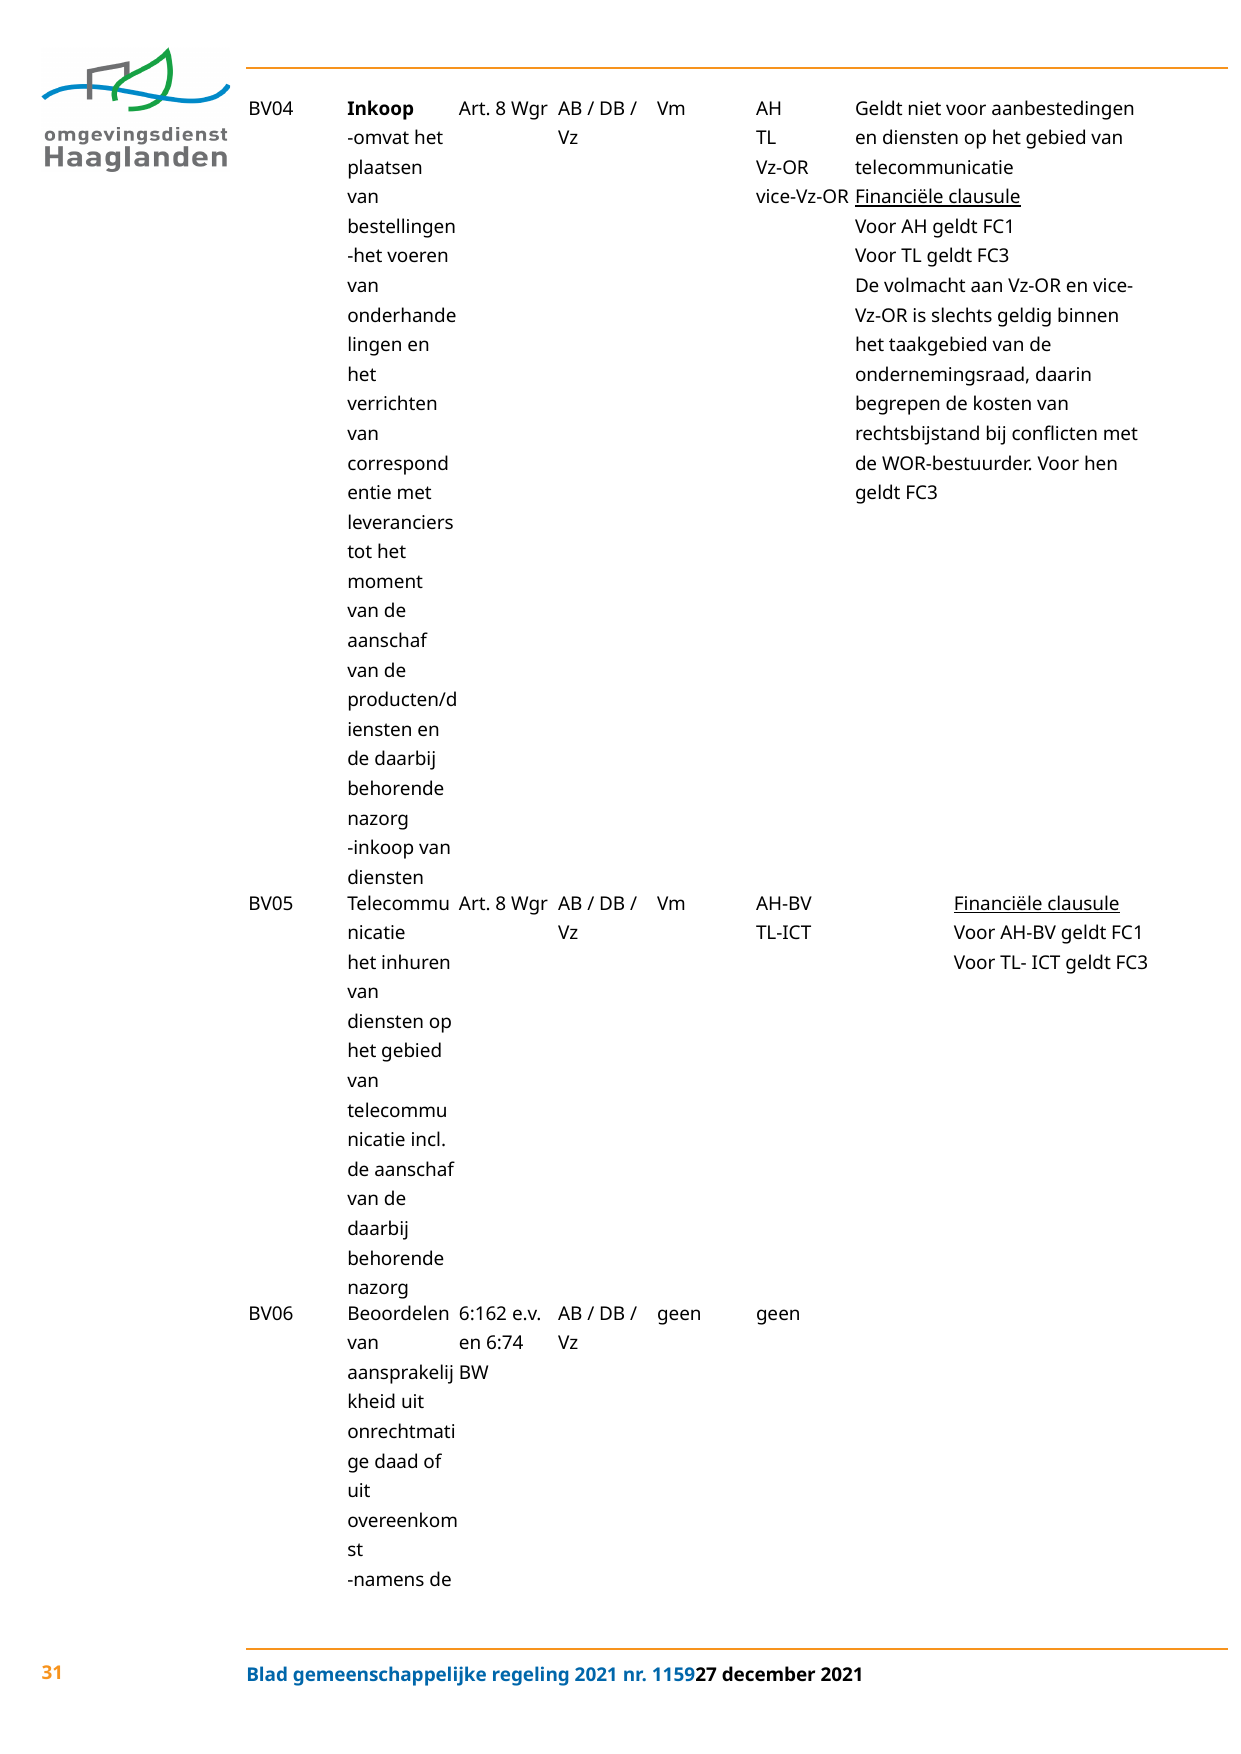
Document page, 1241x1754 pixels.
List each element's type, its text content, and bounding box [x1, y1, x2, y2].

table_cell AB / DB / Vz [558, 890, 657, 1300]
picture [41, 47, 231, 172]
table_cell [855, 1300, 954, 1592]
table_cell AH-BV TL-ICT [756, 890, 855, 1300]
table_cell BV06 [248, 1300, 347, 1592]
table_cell Beoordelen van aansprakelijkheid uit onrechtmatige daad of uit overeenkomst -namens de [347, 1300, 459, 1592]
table_cell Geldt niet voor aanbestedingen en diensten op het gebied van telecommunicatie Financiële clausule Voor AH geldt FC1 Voor TL geldt FC3 De volmacht aan Vz-OR en vice-Vz-OR is slechts geldig binnen het taakgebied van de ondernemingsraad, daarin begrepen de kosten van rechtsbijstand bij conflicten met de WOR-bestuurder. Voor hen geldt FC3 [855, 95, 1152, 890]
table_cell AH TL Vz-OR vice-Vz-OR [756, 95, 855, 890]
table_cell Vm [657, 890, 756, 1300]
table_cell [855, 890, 954, 1300]
table_cell geen [756, 1300, 855, 1592]
table_cell AB / DB / Vz [558, 1300, 657, 1592]
table_cell Vm [657, 95, 756, 890]
table_cell AB / DB / Vz [558, 95, 657, 890]
table_cell [954, 1300, 1152, 1592]
table_cell geen [657, 1300, 756, 1592]
table_cell Telecommunicatie het inhuren van diensten op het gebied van telecommunicatie incl. de aanschaf van de daarbij behorende nazorg [347, 890, 459, 1300]
table_cell 6:162 e.v. en 6:74 BW [459, 1300, 558, 1592]
table_cell Inkoop -omvat het plaatsen van bestellingen -het voeren van onderhandelingen en het verrichten van correspondentie met leveranciers tot het moment van de aanschaf van de producten/diensten en de daarbij behorende nazorg -inkoop van diensten [347, 95, 459, 890]
table_cell Art. 8 Wgr [459, 890, 558, 1300]
table_cell BV04 [248, 95, 347, 890]
table_cell Art. 8 Wgr [459, 95, 558, 890]
table_cell BV05 [248, 890, 347, 1300]
table_cell Financiële clausule Voor AH-BV geldt FC1 Voor TL- ICT geldt FC3 [954, 890, 1152, 1300]
